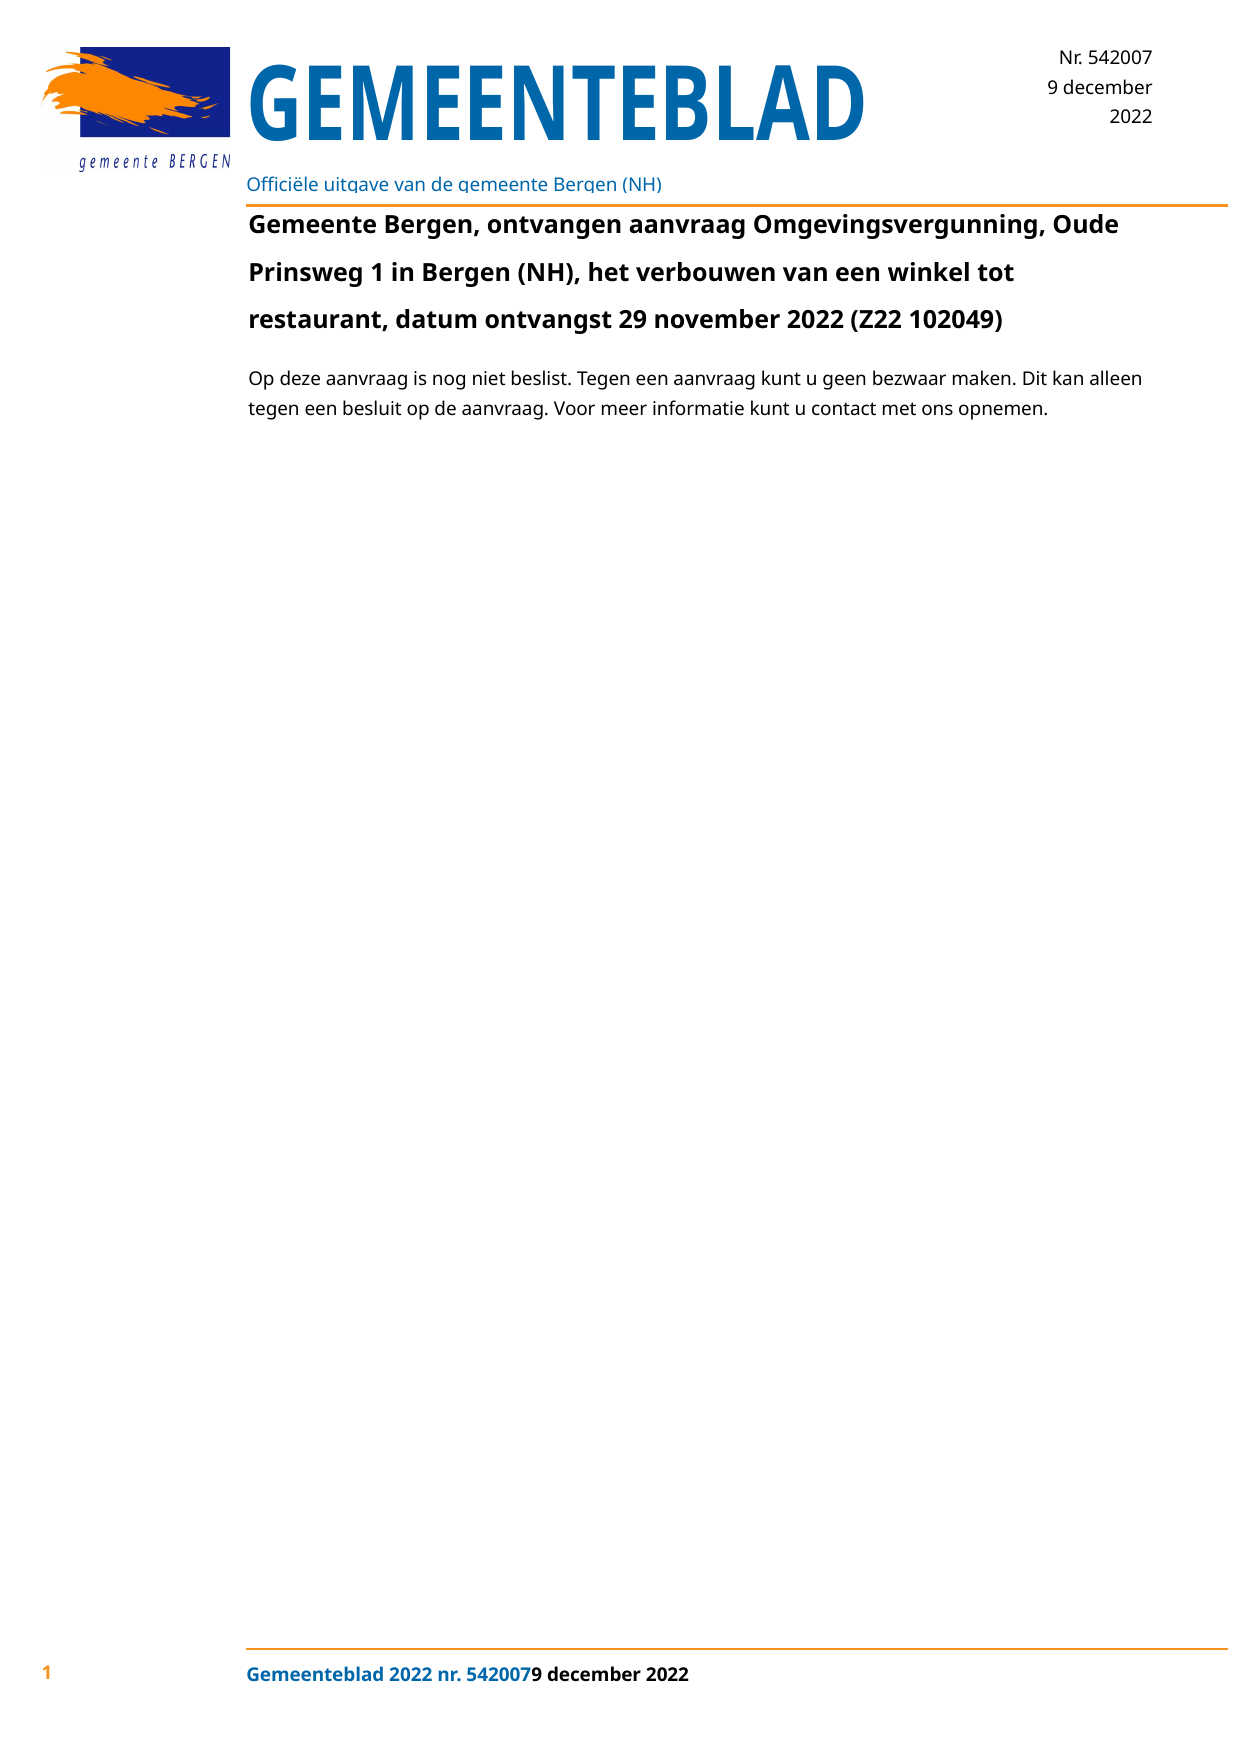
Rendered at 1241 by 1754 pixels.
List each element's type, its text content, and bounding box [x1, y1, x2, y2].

picture [41, 47, 231, 172]
text Op deze aanvraag is nog niet beslist. Tegen een aanvraag kunt u geen bezwaar maken. Dit kan alleen tegen een besluit op de aanvraag. Voor meer informatie kunt u contact met ons opnemen. [248, 366, 1152, 421]
text Gemeente Bergen, ontvangen aanvraag Omgevingsvergunning, Oude Prinsweg 1 in Bergen (NH), het verbouwen van een winkel tot restaurant, datum ontvangst 29 november 2022 (Z22 102049) [248, 207, 1152, 336]
